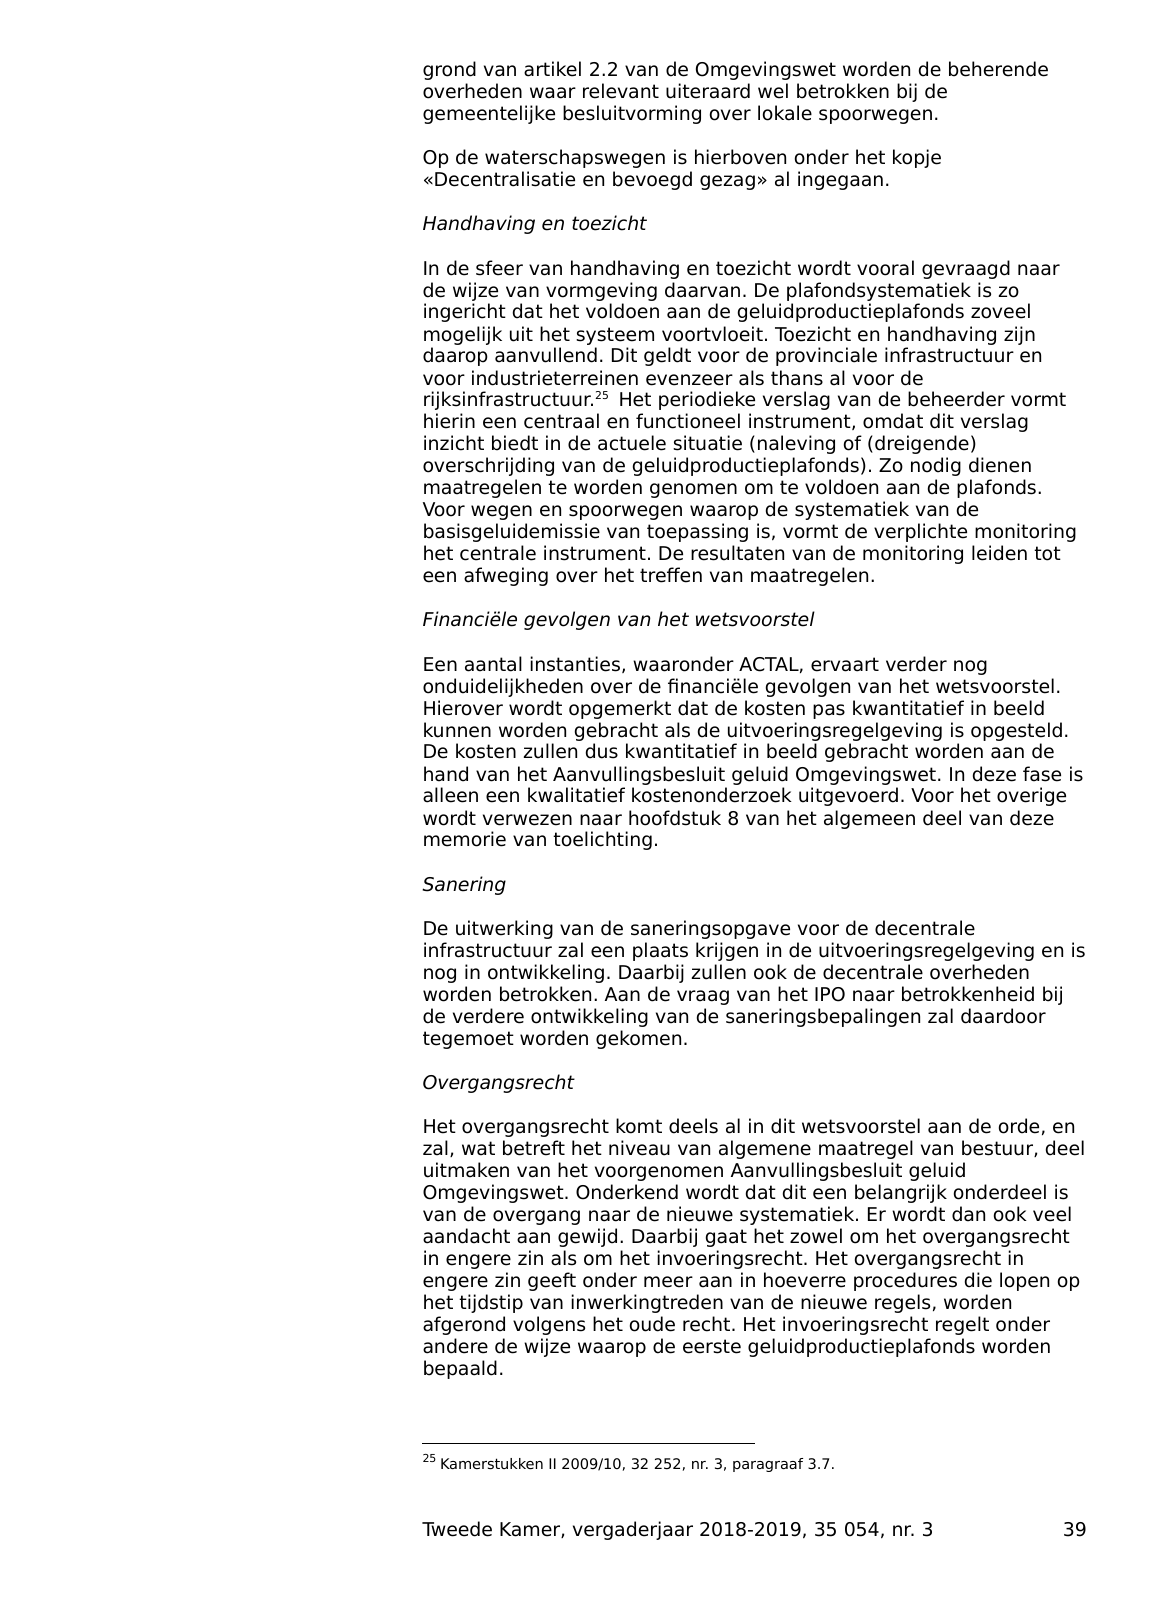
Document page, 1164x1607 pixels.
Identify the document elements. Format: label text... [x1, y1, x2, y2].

subtitle Handhaving en toezicht [422, 213, 1087, 235]
text grond van artikel 2.2 van de Omgevingswet worden de beherende overheden waar relevant uiteraard wel betrokken bij de gemeentelijke besluitvorming over lokale spoorwegen. [422, 59, 1087, 125]
text Een aantal instanties, waaronder ACTAL, ervaart verder nog onduidelijkheden over de financiële gevolgen van het wetsvoorstel. Hierover wordt opgemerkt dat de kosten pas kwantitatief in beeld kunnen worden gebracht als de uitvoeringsregelgeving is opgesteld. De kosten zullen dus kwantitatief in beeld gebracht worden aan de hand van het Aanvullingsbesluit geluid Omgevingswet. In deze fase is alleen een kwalitatief kostenonderzoek uitgevoerd. Voor het overige wordt verwezen naar hoofdstuk 8 van het algemeen deel van deze memorie van toelichting. [422, 653, 1087, 851]
subtitle Sanering [422, 873, 1087, 896]
subtitle Overgangsrecht [422, 1072, 1087, 1094]
text Op de waterschapswegen is hierboven onder het kopje «Decentralisatie en bevoegd gezag» al ingegaan. [422, 147, 1087, 191]
subtitle Financiële gevolgen van het wetsvoorstel [422, 609, 1087, 631]
text Het overgangsrecht komt deels al in dit wetsvoorstel aan de orde, en zal, wat betreft het niveau van algemene maatregel van bestuur, deel uitmaken van het voorgenomen Aanvullingsbesluit geluid Omgevingswet. Onderkend wordt dat dit een belangrijk onderdeel is van de overgang naar de nieuwe systematiek. Er wordt dan ook veel aandacht aan gewijd. Daarbij gaat het zowel om het overgangsrecht in engere zin als om het invoeringsrecht. Het overgangsrecht in engere zin geeft onder meer aan in hoeverre procedures die lopen op het tijdstip van inwerkingtreden van de nieuwe regels, worden afgerond volgens het oude recht. Het invoeringsrecht regelt onder andere de wijze waarop de eerste geluidproductieplafonds worden bepaald. [422, 1116, 1087, 1380]
text De uitwerking van de saneringsopgave voor de decentrale infrastructuur zal een plaats krijgen in de uitvoeringsregelgeving en is nog in ontwikkeling. Daarbij zullen ook de decentrale overheden worden betrokken. Aan de vraag van het IPO naar betrokkenheid bij de verdere ontwikkeling van de saneringsbepalingen zal daardoor tegemoet worden gekomen. [422, 918, 1087, 1049]
text Kamerstukken II 2009/10, 32 252, nr. 3, paragraaf 3.7. [422, 1452, 1087, 1474]
text In de sfeer van handhaving en toezicht wordt vooral gevraagd naar de wijze van vormgeving daarvan. De plafondsystematiek is zo ingericht dat het voldoen aan de geluidproductieplafonds zoveel mogelijk uit het systeem voortvloeit. Toezicht en handhaving zijn daarop aanvullend. Dit geldt voor de provinciale infrastructuur en voor industrieterreinen evenzeer als thans al voor de rijksinfrastructuur. Het periodieke verslag van de beheerder vormt hierin een centraal en functioneel instrument, omdat dit verslag inzicht biedt in de actuele situatie (naleving of (dreigende) overschrijding van de geluidproductieplafonds). Zo nodig dienen maatregelen te worden genomen om te voldoen aan de plafonds. Voor wegen en spoorwegen waarop de systematiek van de basisgeluidemissie van toepassing is, vormt de verplichte monitoring het centrale instrument. De resultaten van de monitoring leiden tot een afweging over het treffen van maatregelen. [422, 257, 1087, 587]
